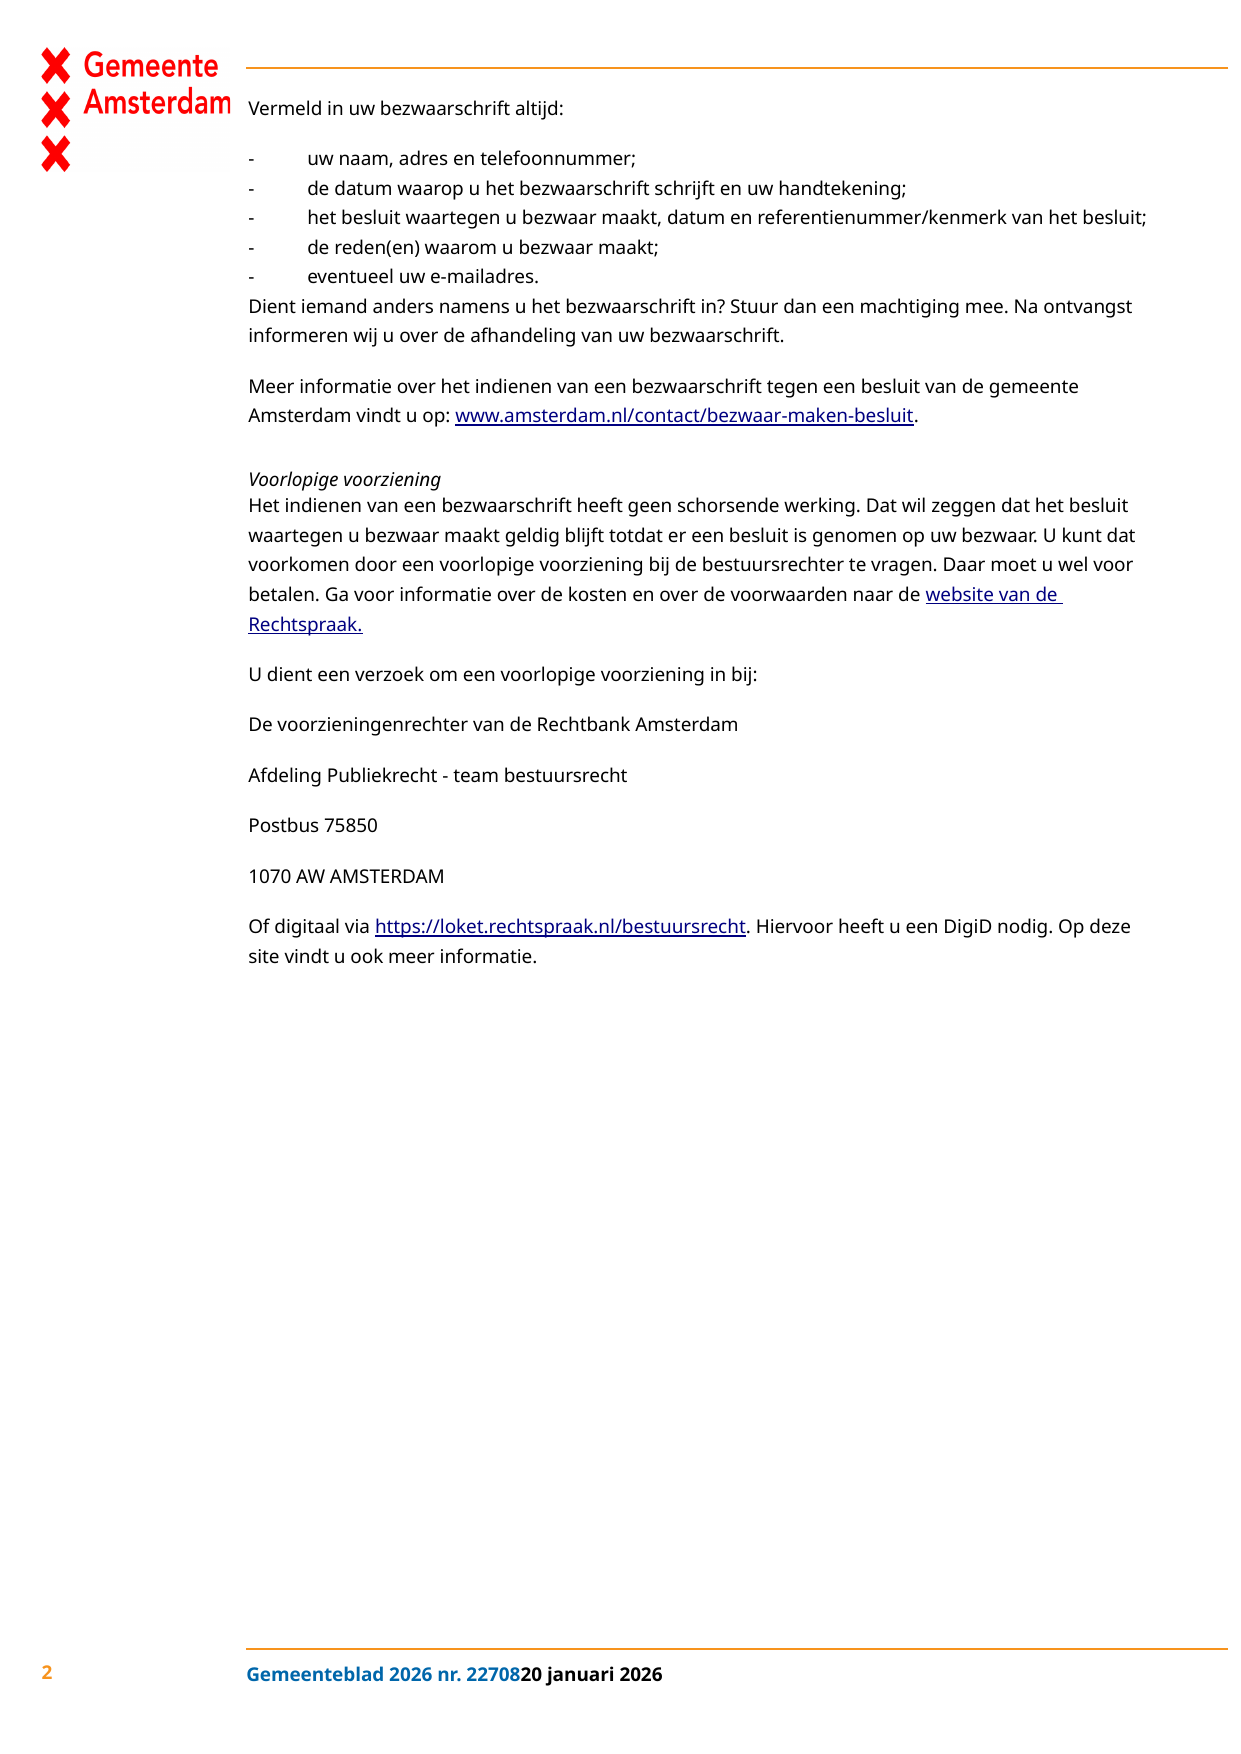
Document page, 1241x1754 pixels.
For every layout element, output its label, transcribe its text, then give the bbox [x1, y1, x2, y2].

text Meer informatie over het indienen van een bezwaarschrift tegen een besluit van de gemeente Amsterdam vindt u op: www.amsterdam.nl/contact/bezwaar-maken-besluit. [248, 373, 1152, 428]
text Vermeld in uw bezwaarschrift altijd: [248, 95, 1152, 121]
list uw naam, adres en telefoonnummer; [248, 145, 1152, 171]
text Voorlopige voorziening [248, 467, 1152, 492]
text Afdeling Publiekrecht - team bestuursrecht [248, 762, 1152, 788]
text Het indienen van een bezwaarschrift heeft geen schorsende werking. Dat wil zeggen dat het besluit waartegen u bezwaar maakt geldig blijft totdat er een besluit is genomen op uw bezwaar. U kunt dat voorkomen door een voorlopige voorziening bij de bestuursrechter te vragen. Daar moet u wel voor betalen. Ga voor informatie over de kosten en over de voorwaarden naar de website van de Rechtspraak. [248, 492, 1152, 636]
text Dient iemand anders namens u het bezwaarschrift in? Stuur dan een machtiging mee. Na ontvangst informeren wij u over de afhandeling van uw bezwaarschrift. [248, 293, 1152, 348]
text De voorzieningenrechter van de Rechtbank Amsterdam [248, 712, 1152, 737]
text Postbus 75850 [248, 812, 1152, 838]
picture [41, 47, 231, 172]
list eventueel uw e-mailadres. [248, 263, 1152, 289]
list het besluit waartegen u bezwaar maakt, datum en referentienummer/kenmerk van het besluit; [248, 204, 1152, 230]
text U dient een verzoek om een voorlopige voorziening in bij: [248, 661, 1152, 687]
text Of digitaal via https://loket.rechtspraak.nl/bestuursrecht. Hiervoor heeft u een DigiD nodig. Op deze site vindt u ook meer informatie. [248, 913, 1152, 968]
text 1070 AW AMSTERDAM [248, 863, 1152, 888]
list de reden(en) waarom u bezwaar maakt; [248, 234, 1152, 260]
list de datum waarop u het bezwaarschrift schrijft en uw handtekening; [248, 175, 1152, 201]
